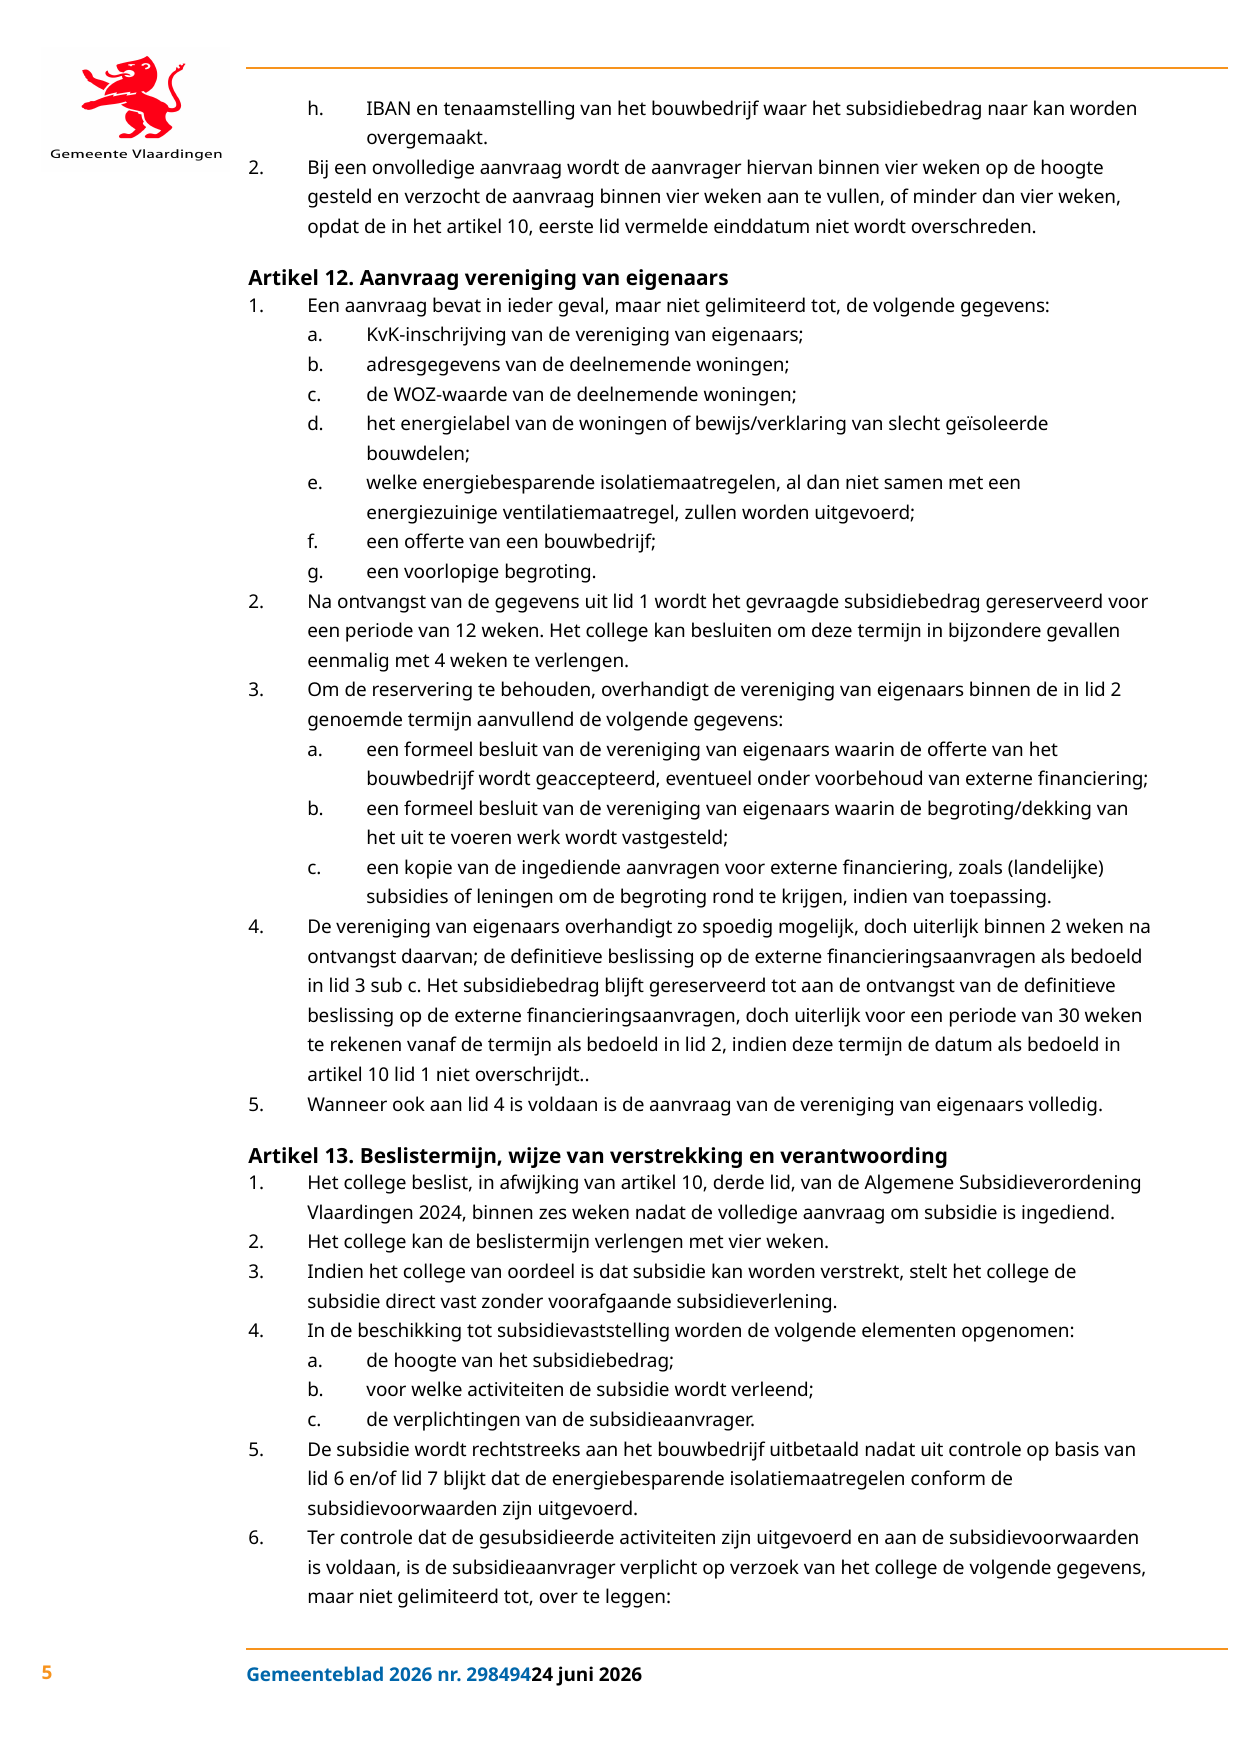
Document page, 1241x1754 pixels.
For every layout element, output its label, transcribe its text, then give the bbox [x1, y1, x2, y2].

text Artikel 13. Beslistermijn, wijze van verstrekking en verantwoording [248, 1141, 1152, 1169]
list een offerte van een bouwbedrijf; [307, 529, 1152, 554]
list voor welke activiteiten de subsidie wordt verleend; [307, 1377, 1152, 1402]
list Bij een onvolledige aanvraag wordt de aanvrager hiervan binnen vier weken op de hoogte gesteld en verzocht de aanvraag binnen vier weken aan te vullen, of minder dan vier weken, opdat de in het artikel 10, eerste lid vermelde einddatum niet wordt overschreden. [248, 154, 1152, 239]
list een voorlopige begroting. [307, 558, 1152, 584]
list de verplichtingen van de subsidieaanvrager. [307, 1406, 1152, 1432]
list IBAN en tenaamstelling van het bouwbedrijf waar het subsidiebedrag naar kan worden overgemaakt. [307, 95, 1152, 150]
list een kopie van de ingediende aanvragen voor externe financiering, zoals (landelijke) subsidies of leningen om de begroting rond te krijgen, indien van toepassing. [307, 854, 1152, 909]
text Artikel 12. Aanvraag vereniging van eigenaars [248, 263, 1152, 292]
list Wanneer ook aan lid 4 is voldaan is de aanvraag van de vereniging van eigenaars volledig. [248, 1091, 1152, 1116]
list Een aanvraag bevat in ieder geval, maar niet gelimiteerd tot, de volgende gegevens: [248, 292, 1152, 318]
list Het college kan de beslistermijn verlengen met vier weken. [248, 1229, 1152, 1254]
list Het college beslist, in afwijking van artikel 10, derde lid, van de Algemene Subsidieverordening Vlaardingen 2024, binnen zes weken nadat de volledige aanvraag om subsidie is ingediend. [248, 1169, 1152, 1225]
list adresgegevens van de deelnemende woningen; [307, 351, 1152, 377]
list welke energiebesparende isolatiemaatregelen, al dan niet samen met een energiezuinige ventilatiemaatregel, zullen worden uitgevoerd; [307, 469, 1152, 525]
list De vereniging van eigenaars overhandigt zo spoedig mogelijk, doch uiterlijk binnen 2 weken na ontvangst daarvan; de definitieve beslissing op de externe financieringsaanvragen als bedoeld in lid 3 sub c. Het subsidiebedrag blijft gereserveerd tot aan de ontvangst van de definitieve beslissing op de externe financieringsaanvragen, doch uiterlijk voor een periode van 30 weken te rekenen vanaf de termijn als bedoeld in lid 2, indien deze termijn de datum als bedoeld in artikel 10 lid 1 niet overschrijdt.. [248, 913, 1152, 1087]
list In de beschikking tot subsidievaststelling worden de volgende elementen opgenomen: [248, 1317, 1152, 1343]
list Ter controle dat de gesubsidieerde activiteiten zijn uitgevoerd en aan de subsidievoorwaarden is voldaan, is de subsidieaanvrager verplicht op verzoek van het college de volgende gegevens, maar niet gelimiteerd tot, over te leggen: [248, 1524, 1152, 1609]
list Om de reservering te behouden, overhandigt de vereniging van eigenaars binnen de in lid 2 genoemde termijn aanvullend de volgende gegevens: [248, 677, 1152, 732]
list Na ontvangst van de gegevens uit lid 1 wordt het gevraagde subsidiebedrag gereserveerd voor een periode van 12 weken. Het college kan besluiten om deze termijn in bijzondere gevallen eenmalig met 4 weken te verlengen. [248, 588, 1152, 673]
list het energielabel van de woningen of bewijs/verklaring van slecht geïsoleerde bouwdelen; [307, 410, 1152, 466]
list de WOZ-waarde van de deelnemende woningen; [307, 381, 1152, 406]
list Indien het college van oordeel is dat subsidie kan worden verstrekt, stelt het college de subsidie direct vast zonder voorafgaande subsidieverlening. [248, 1258, 1152, 1314]
list een formeel besluit van de vereniging van eigenaars waarin de offerte van het bouwbedrijf wordt geaccepteerd, eventueel onder voorbehoud van externe financiering; [307, 736, 1152, 791]
list De subsidie wordt rechtstreeks aan het bouwbedrijf uitbetaald nadat uit controle op basis van lid 6 en/of lid 7 blijkt dat de energiebesparende isolatiemaatregelen conform de subsidievoorwaarden zijn uitgevoerd. [248, 1436, 1152, 1521]
list de hoogte van het subsidiebedrag; [307, 1347, 1152, 1373]
list KvK-inschrijving van de vereniging van eigenaars; [307, 322, 1152, 347]
picture [41, 47, 231, 172]
list een formeel besluit van de vereniging van eigenaars waarin de begroting/dekking van het uit te voeren werk wordt vastgesteld; [307, 795, 1152, 850]
